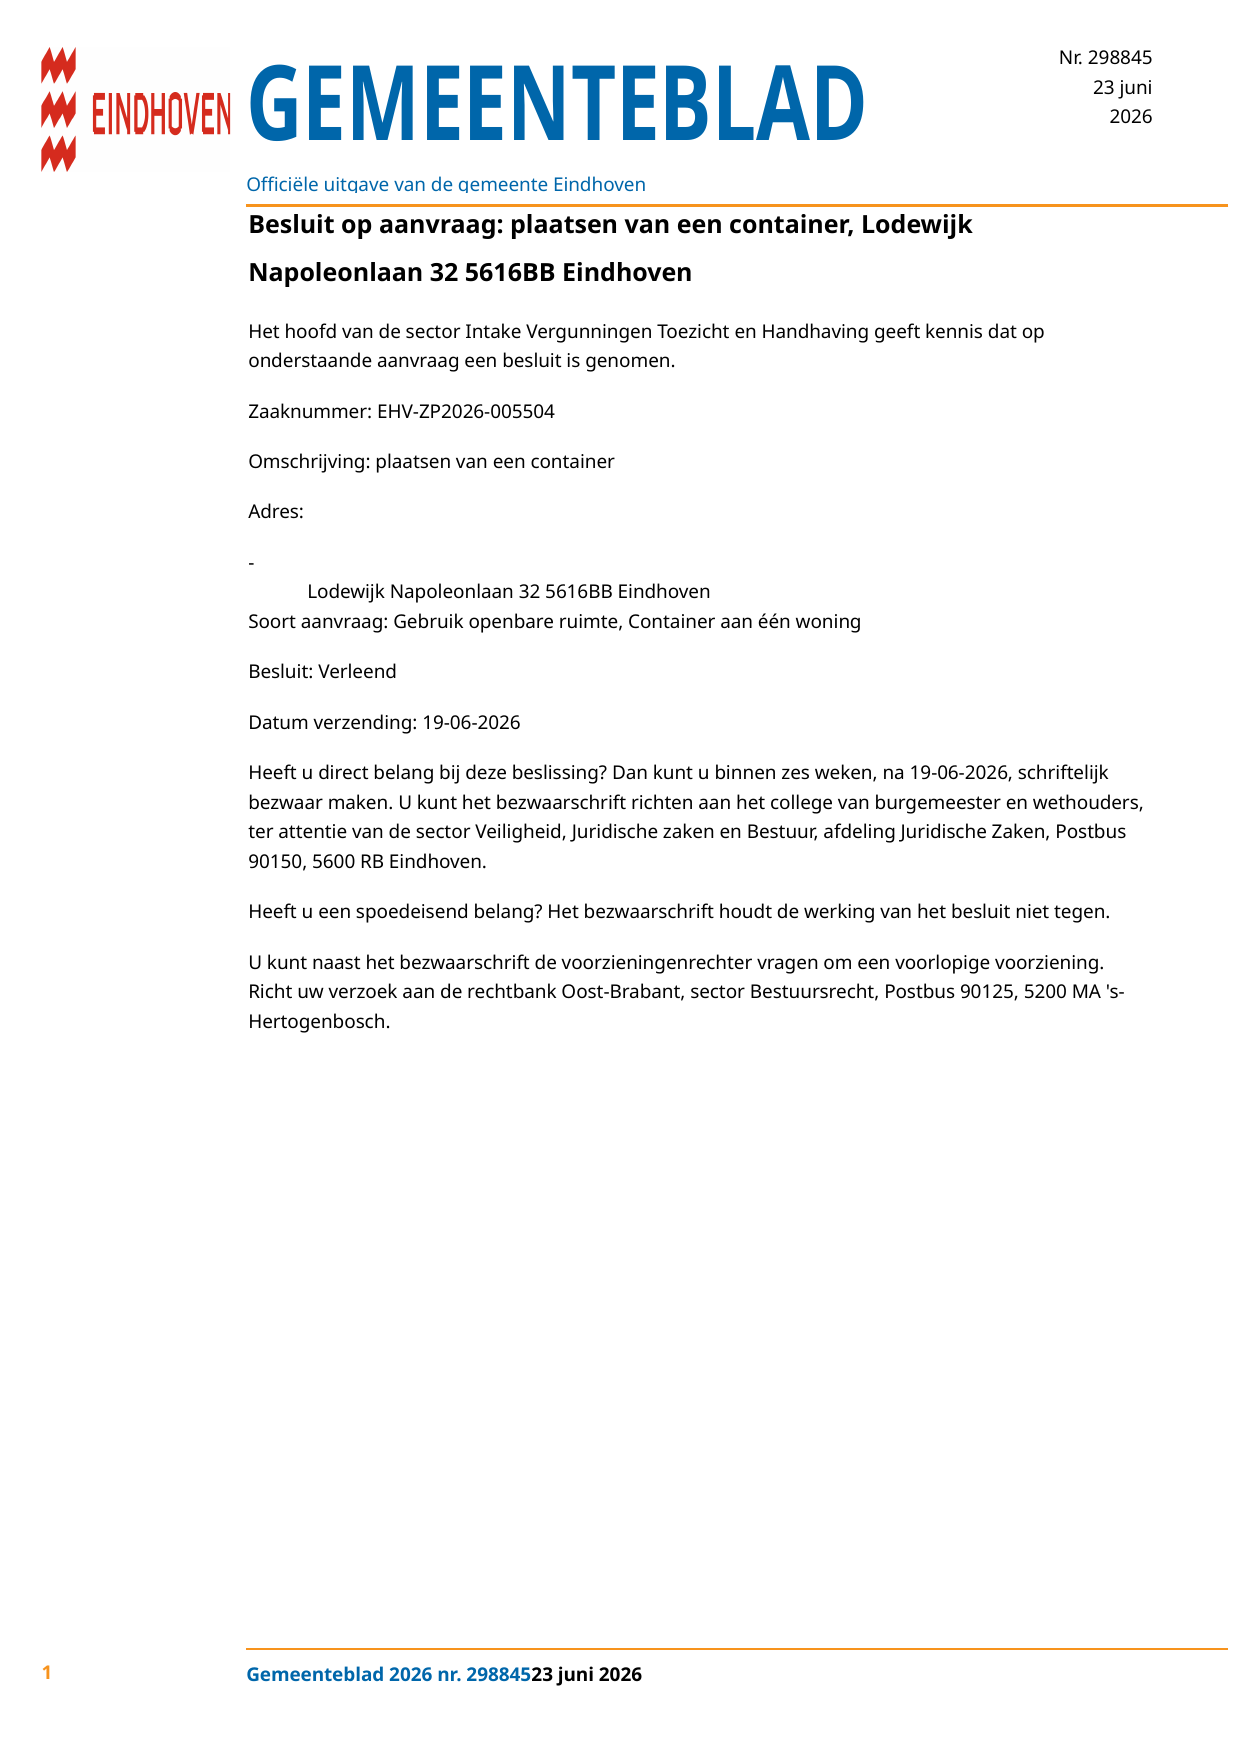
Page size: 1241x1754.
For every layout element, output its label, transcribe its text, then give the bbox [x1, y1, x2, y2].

text Datum verzending: 19-06-2026 [248, 709, 1152, 735]
text Adres: [248, 499, 1152, 524]
text Heeft u direct belang bij deze beslissing? Dan kunt u binnen zes weken, na 19-06-2026, schriftelijk bezwaar maken. U kunt het bezwaarschrift richten aan het college van burgemeester en wethouders, ter attentie van de sector Veiligheid, Juridische zaken en Bestuur, afdeling Juridische Zaken, Postbus 90150, 5600 RB Eindhoven. [248, 759, 1152, 874]
text Soort aanvraag: Gebruik openbare ruimte, Container aan één woning [248, 608, 1152, 634]
text Heeft u een spoedeisend belang? Het bezwaarschrift houdt de werking van het besluit niet tegen. [248, 899, 1152, 924]
picture [41, 47, 231, 172]
text Het hoofd van de sector Intake Vergunningen Toezicht en Handhaving geeft kennis dat op onderstaande aanvraag een besluit is genomen. [248, 318, 1152, 373]
text Besluit: Verleend [248, 659, 1152, 684]
text Besluit op aanvraag: plaatsen van een container, Lodewijk Napoleonlaan 32 5616BB Eindhoven [248, 207, 1152, 288]
text Zaaknummer: EHV-ZP2026-005504 [248, 398, 1152, 424]
list Lodewijk Napoleonlaan 32 5616BB Eindhoven [248, 579, 1152, 604]
text U kunt naast het bezwaarschrift de voorzieningenrechter vragen om een voorlopige voorziening. Richt uw verzoek aan de rechtbank Oost-Brabant, sector Bestuursrecht, Postbus 90125, 5200 MA 's-Hertogenbosch. [248, 949, 1152, 1034]
text Omschrijving: plaatsen van een container [248, 448, 1152, 474]
